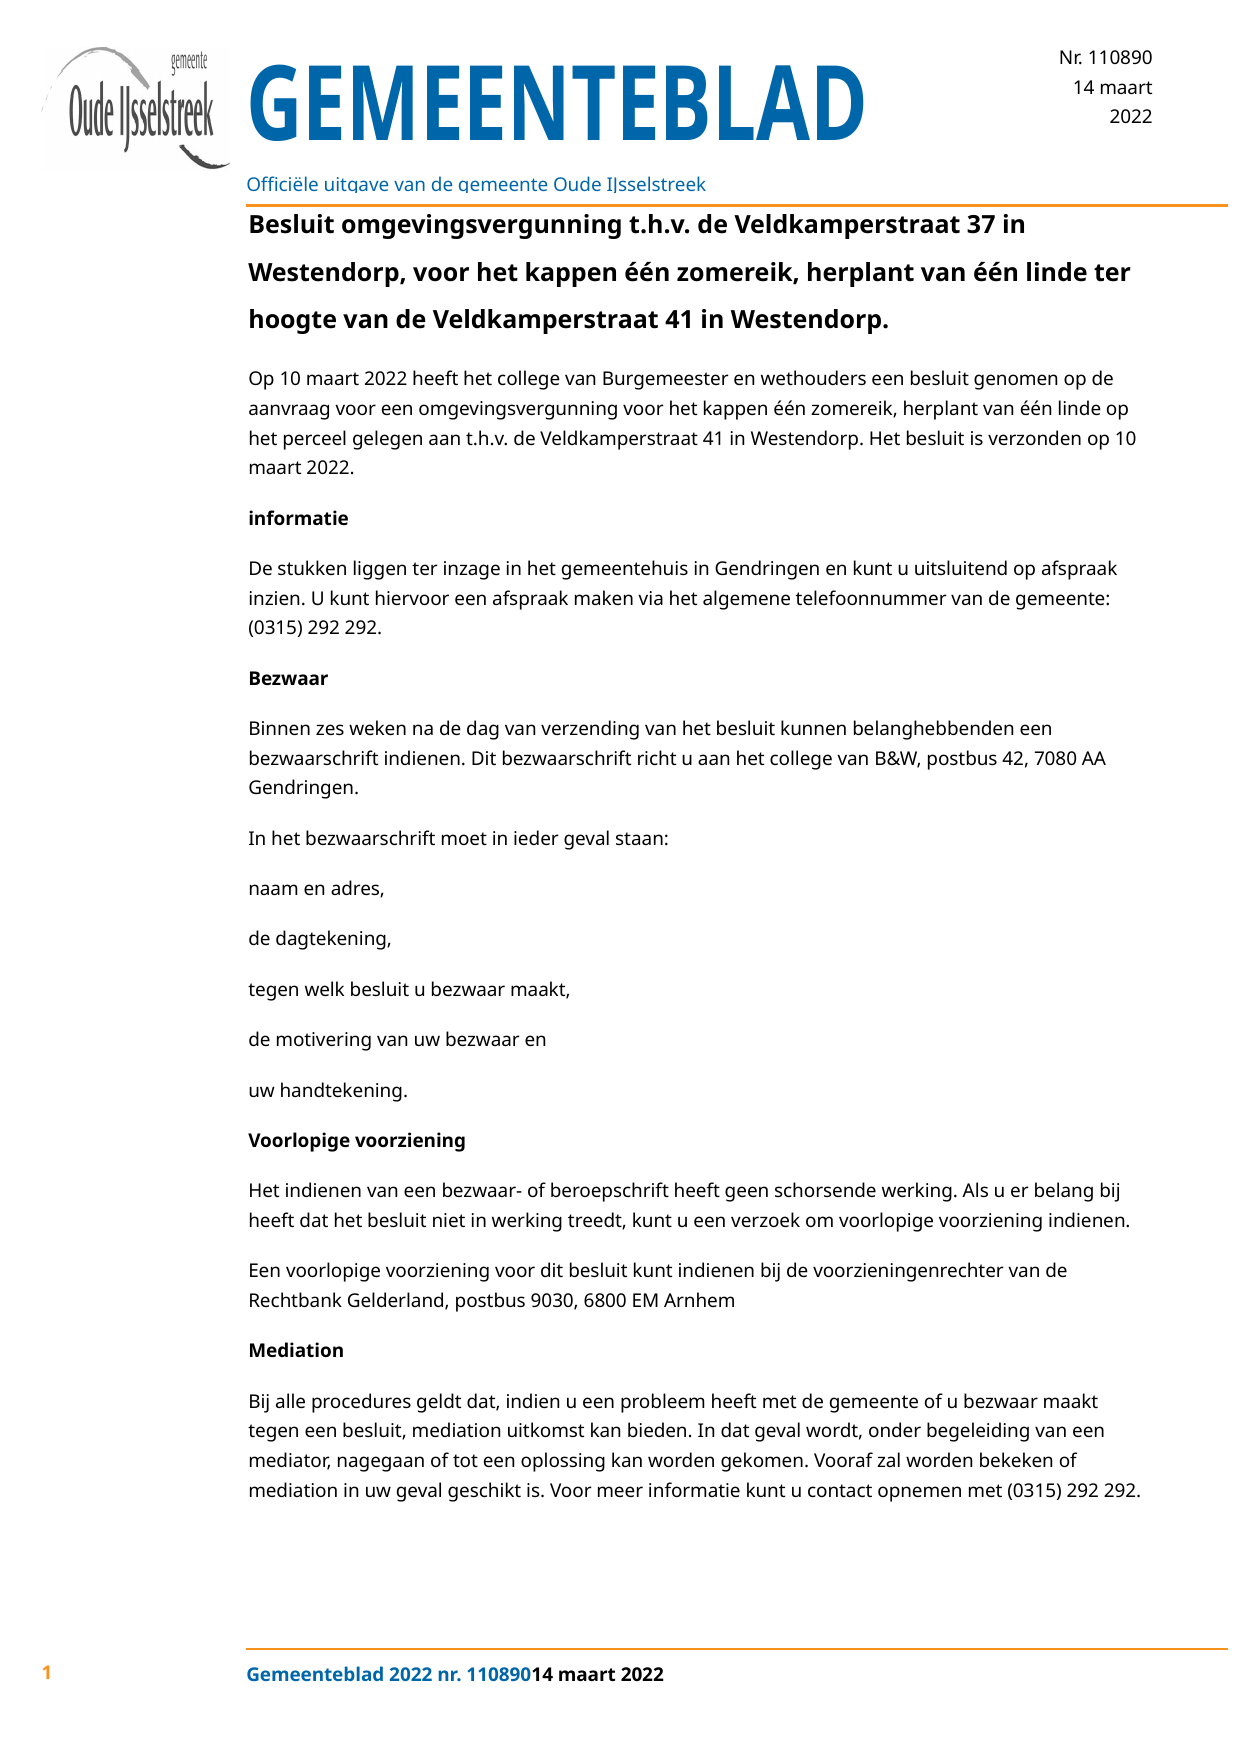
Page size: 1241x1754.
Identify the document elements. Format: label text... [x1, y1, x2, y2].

text Mediation [248, 1338, 1152, 1363]
text Bij alle procedures geldt dat, indien u een probleem heeft met de gemeente of u bezwaar maakt tegen een besluit, mediation uitkomst kan bieden. In dat geval wordt, onder begeleiding van een mediator, nagegaan of tot een oplossing kan worden gekomen. Vooraf zal worden bekeken of mediation in uw geval geschikt is. Voor meer informatie kunt u contact opnemen met (0315) 292 292. [248, 1388, 1152, 1502]
text uw handtekening. [248, 1077, 1152, 1102]
text Voorlopige voorziening [248, 1127, 1152, 1153]
text Een voorlopige voorziening voor dit besluit kunt indienen bij de voorzieningenrechter van de Rechtbank Gelderland, postbus 9030, 6800 EM Arnhem [248, 1258, 1152, 1313]
text Binnen zes weken na de dag van verzending van het besluit kunnen belanghebbenden een bezwaarschrift indienen. Dit bezwaarschrift richt u aan het college van B&W, postbus 42, 7080 AA Gendringen. [248, 715, 1152, 800]
text informatie [248, 505, 1152, 530]
text de motivering van uw bezwaar en [248, 1026, 1152, 1052]
text Bezwaar [248, 665, 1152, 690]
picture [41, 47, 231, 172]
text Besluit omgevingsvergunning t.h.v. de Veldkamperstraat 37 in Westendorp, voor het kappen één zomereik, herplant van één linde ter hoogte van de Veldkamperstraat 41 in Westendorp. [248, 207, 1152, 336]
text de dagtekening, [248, 926, 1152, 951]
text In het bezwaarschrift moet in ieder geval staan: [248, 825, 1152, 850]
text naam en adres, [248, 875, 1152, 901]
text Op 10 maart 2022 heeft het college van Burgemeester en wethouders een besluit genomen op de aanvraag voor een omgevingsvergunning voor het kappen één zomereik, herplant van één linde op het perceel gelegen aan t.h.v. de Veldkamperstraat 41 in Westendorp. Het besluit is verzonden op 10 maart 2022. [248, 366, 1152, 480]
text tegen welk besluit u bezwaar maakt, [248, 976, 1152, 1002]
text De stukken liggen ter inzage in het gemeentehuis in Gendringen en kunt u uitsluitend op afspraak inzien. U kunt hiervoor een afspraak maken via het algemene telefoonnummer van de gemeente: (0315) 292 292. [248, 555, 1152, 640]
text Het indienen van een bezwaar- of beroepschrift heeft geen schorsende werking. Als u er belang bij heeft dat het besluit niet in werking treedt, kunt u een verzoek om voorlopige voorziening indienen. [248, 1178, 1152, 1233]
